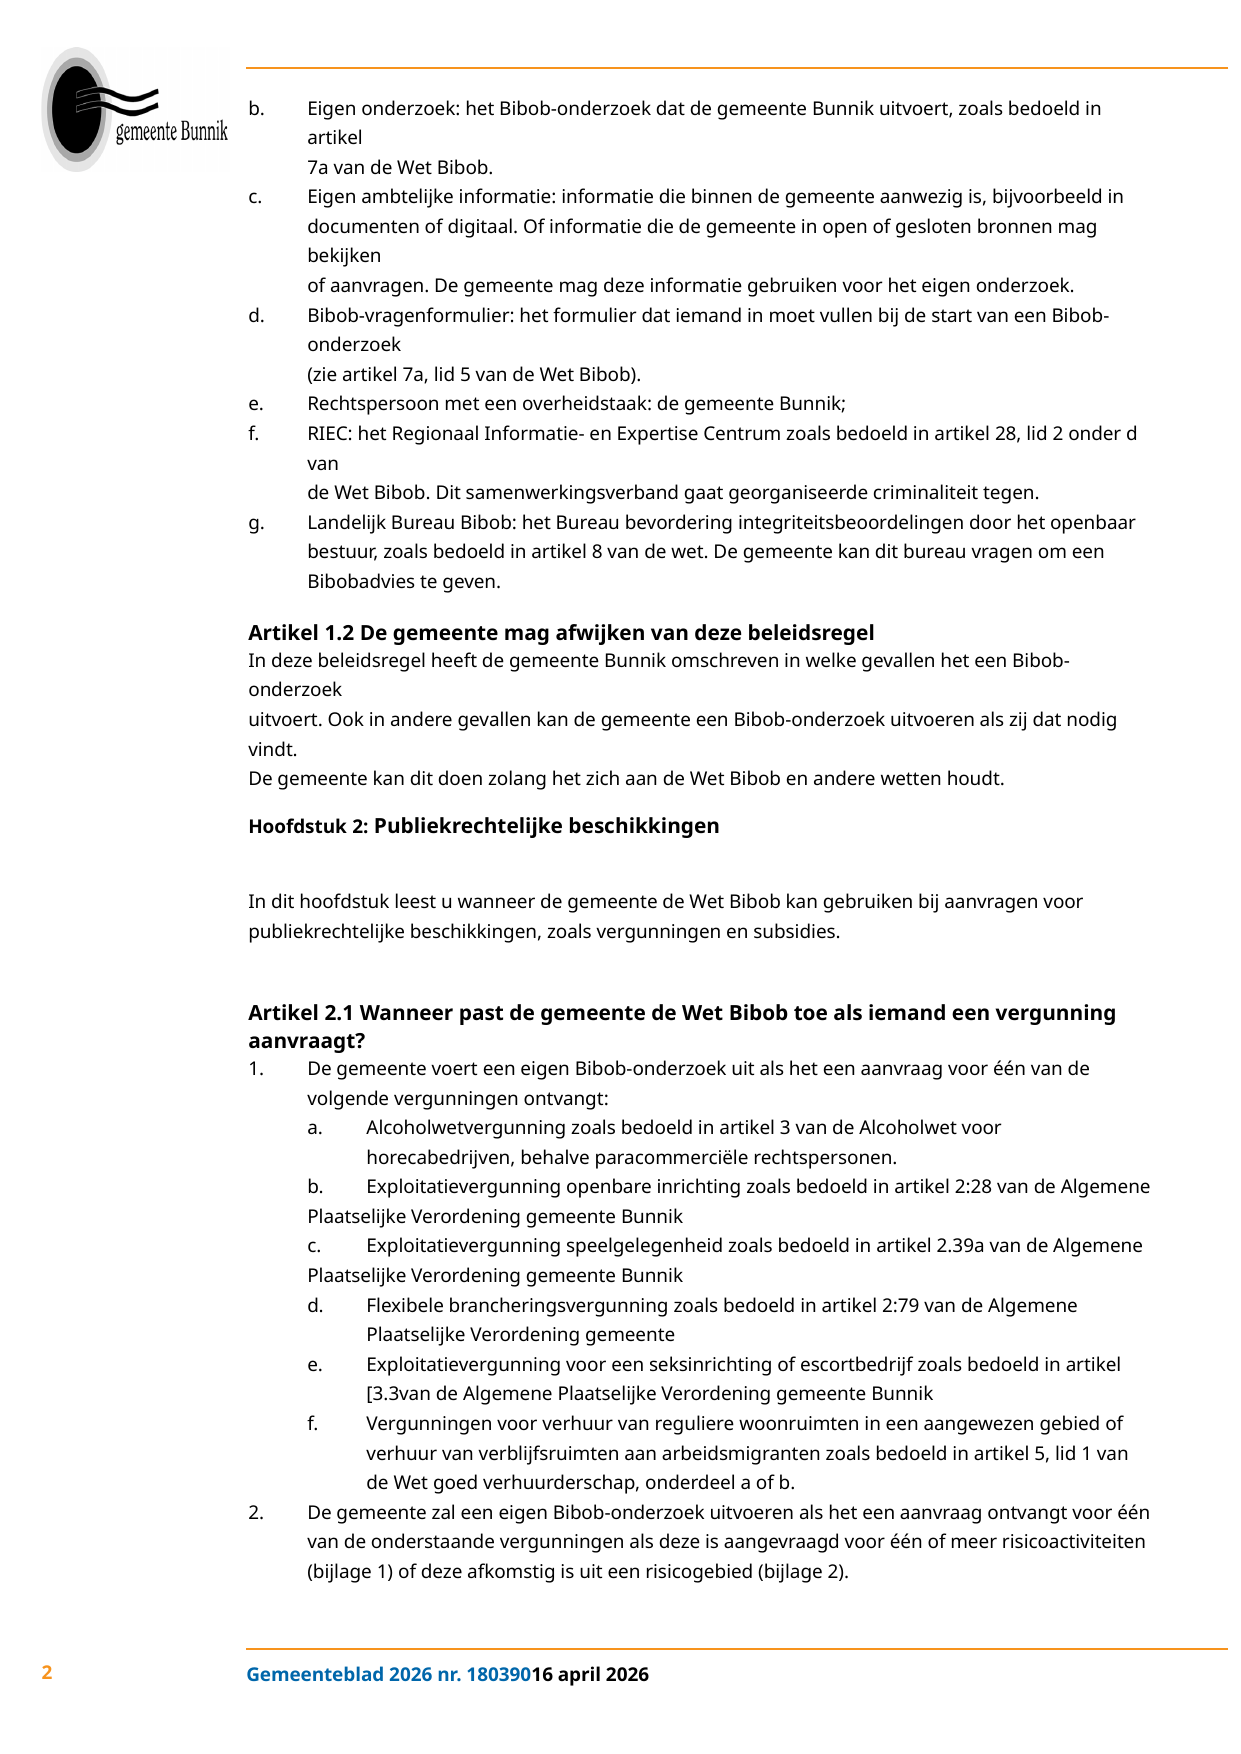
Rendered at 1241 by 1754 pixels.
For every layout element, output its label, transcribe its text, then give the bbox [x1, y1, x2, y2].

list bestuur, zoals bedoeld in artikel 8 van de wet. De gemeente kan dit bureau vragen om een Bibobadvies te geven. [248, 538, 1152, 594]
text In deze beleidsregel heeft de gemeente Bunnik omschreven in welke gevallen het een Bibob-onderzoek [248, 647, 1152, 702]
list (bijlage 1) of deze afkomstig is uit een risicogebied (bijlage 2). [248, 1558, 1152, 1584]
list Exploitatievergunning speelgelegenheid zoals bedoeld in artikel 2.39a van de Algemene [307, 1233, 1152, 1258]
picture [41, 47, 231, 172]
list de Wet Bibob. Dit samenwerkingsverband gaat georganiseerde criminaliteit tegen. [248, 479, 1152, 505]
list Flexibele brancheringsvergunning zoals bedoeld in artikel 2:79 van de Algemene Plaatselijke Verordening gemeente [307, 1292, 1152, 1347]
list Eigen onderzoek: het Bibob-onderzoek dat de gemeente Bunnik uitvoert, zoals bedoeld in artikel [248, 95, 1152, 150]
list (zie artikel 7a, lid 5 van de Wet Bibob). [248, 361, 1152, 387]
list De gemeente voert een eigen Bibob-onderzoek uit als het een aanvraag voor één van de [248, 1055, 1152, 1081]
text uitvoert. Ook in andere gevallen kan de gemeente een Bibob-onderzoek uitvoeren als zij dat nodig vindt. [248, 706, 1152, 761]
list Plaatselijke Verordening gemeente Bunnik [248, 1262, 1152, 1288]
list Alcoholwetvergunning zoals bedoeld in artikel 3 van de Alcoholwet voor horecabedrijven, behalve paracommerciële rechtspersonen. [307, 1114, 1152, 1169]
list Exploitatievergunning openbare inrichting zoals bedoeld in artikel 2:28 van de Algemene [307, 1173, 1152, 1199]
list documenten of digitaal. Of informatie die de gemeente in open of gesloten bronnen mag bekijken [248, 213, 1152, 268]
text publiekrechtelijke beschikkingen, zoals vergunningen en subsidies. [248, 918, 1152, 944]
list Rechtspersoon met een overheidstaak: de gemeente Bunnik; [248, 391, 1152, 416]
list De gemeente zal een eigen Bibob-onderzoek uitvoeren als het een aanvraag ontvangt voor één [248, 1499, 1152, 1524]
text Artikel 1.2 De gemeente mag afwijken van deze beleidsregel [248, 618, 1152, 647]
list of aanvragen. De gemeente mag deze informatie gebruiken voor het eigen onderzoek. [248, 272, 1152, 298]
list Exploitatievergunning voor een seksinrichting of escortbedrijf zoals bedoeld in artikel [3.3van de Algemene Plaatselijke Verordening gemeente Bunnik [307, 1351, 1152, 1406]
text Artikel 2.1 Wanneer past de gemeente de Wet Bibob toe als iemand een vergunning aanvraagt? [248, 998, 1152, 1055]
list Plaatselijke Verordening gemeente Bunnik [248, 1203, 1152, 1229]
list Eigen ambtelijke informatie: informatie die binnen de gemeente aanwezig is, bijvoorbeeld in [248, 183, 1152, 209]
list Landelijk Bureau Bibob: het Bureau bevordering integriteitsbeoordelingen door het openbaar [248, 509, 1152, 535]
text Hoofdstuk 2: Publiekrechtelijke beschikkingen [248, 811, 1152, 839]
list RIEC: het Regionaal Informatie- en Expertise Centrum zoals bedoeld in artikel 28, lid 2 onder d van [248, 420, 1152, 476]
list Bibob-vragenformulier: het formulier dat iemand in moet vullen bij de start van een Bibob-onderzoek [248, 302, 1152, 357]
list van de onderstaande vergunningen als deze is aangevraagd voor één of meer risicoactiviteiten [248, 1528, 1152, 1554]
list 7a van de Wet Bibob. [248, 154, 1152, 180]
text In dit hoofdstuk leest u wanneer de gemeente de Wet Bibob kan gebruiken bij aanvragen voor [248, 889, 1152, 914]
list Vergunningen voor verhuur van reguliere woonruimten in een aangewezen gebied of verhuur van verblijfsruimten aan arbeidsmigranten zoals bedoeld in artikel 5, lid 1 van de Wet goed verhuurderschap, onderdeel a of b. [307, 1410, 1152, 1495]
list volgende vergunningen ontvangt: [248, 1085, 1152, 1110]
text De gemeente kan dit doen zolang het zich aan de Wet Bibob en andere wetten houdt. [248, 765, 1152, 791]
